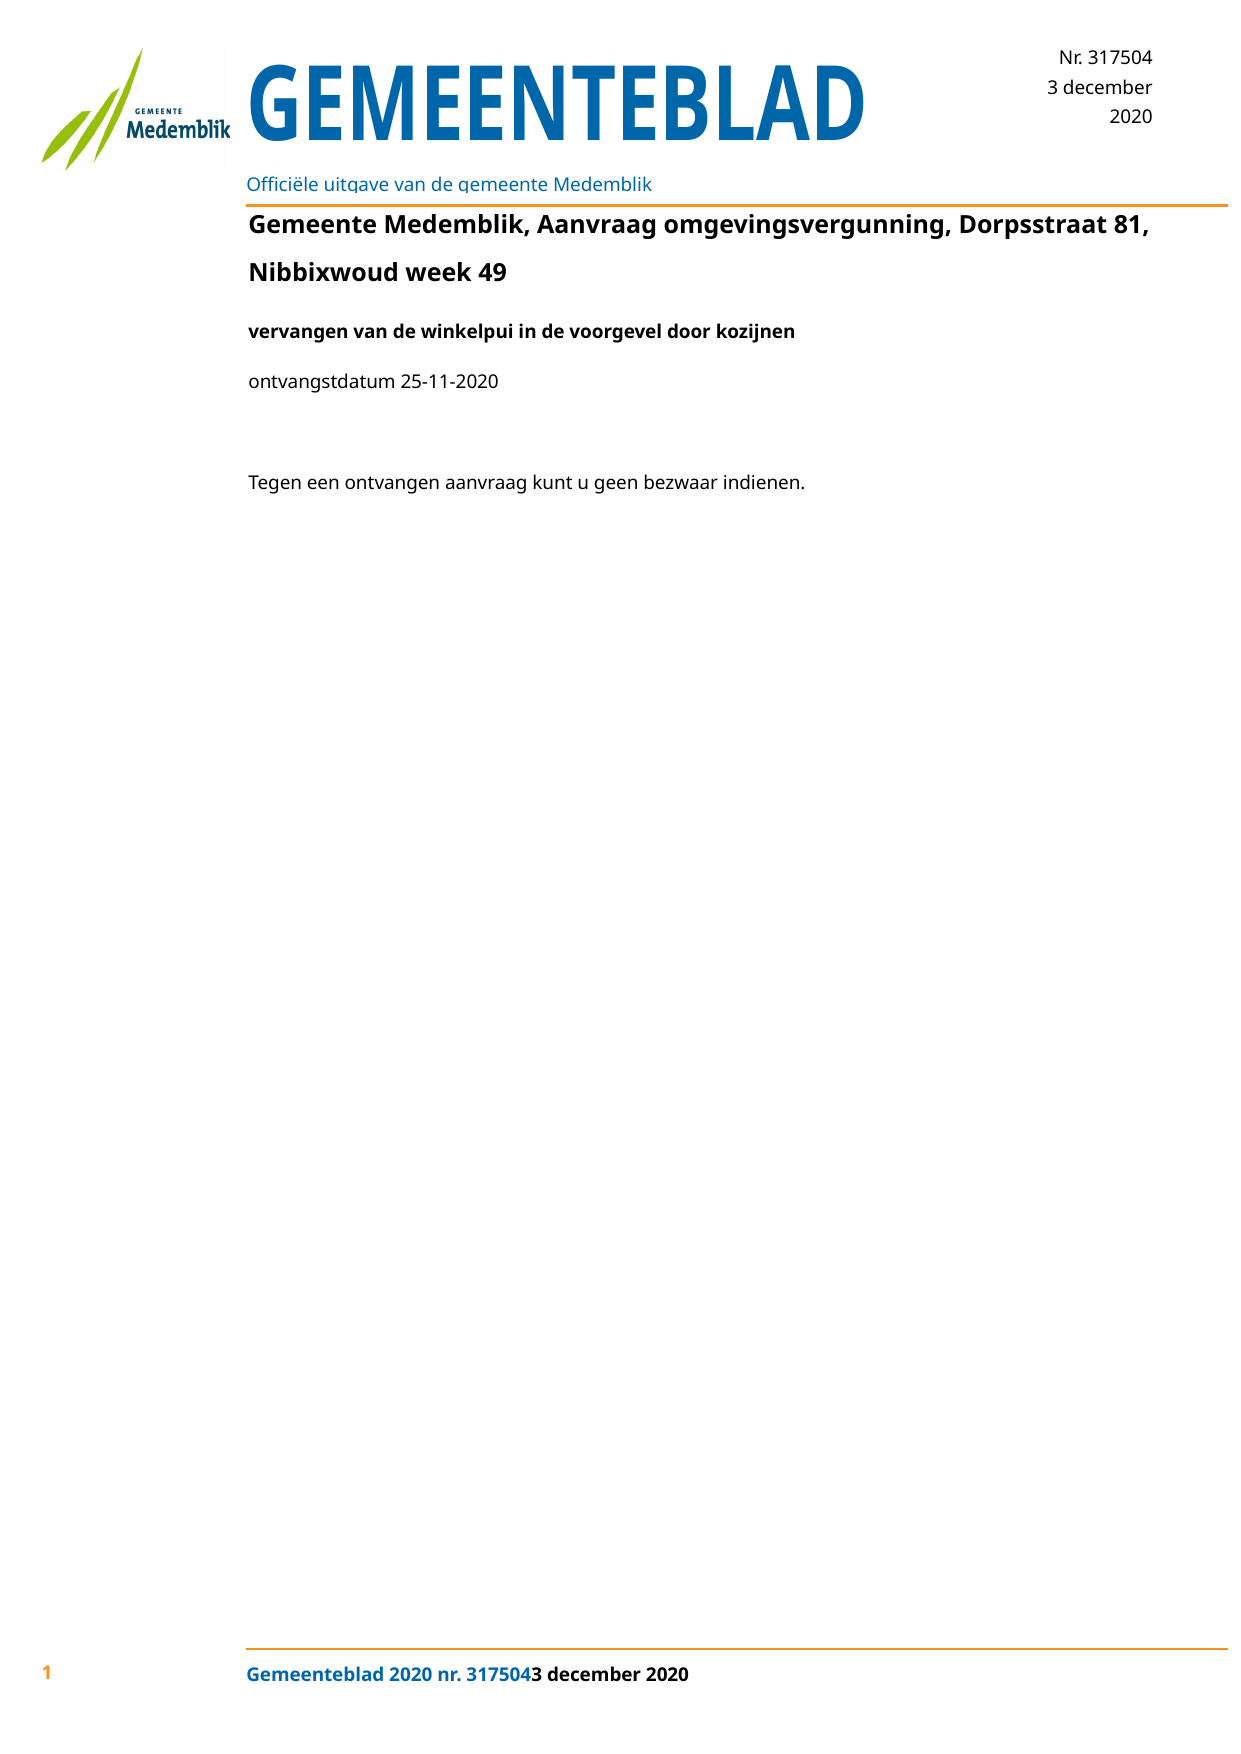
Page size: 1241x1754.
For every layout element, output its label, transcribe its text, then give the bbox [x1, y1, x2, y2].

picture [41, 47, 231, 172]
text ontvangstdatum 25-11-2020 [248, 368, 1152, 394]
text Tegen een ontvangen aanvraag kunt u geen bezwaar indienen. [248, 469, 1152, 495]
text Gemeente Medemblik, Aanvraag omgevingsvergunning, Dorpsstraat 81, Nibbixwoud week 49 [248, 207, 1152, 288]
text vervangen van de winkelpui in de voorgevel door kozijnen [248, 318, 1152, 344]
